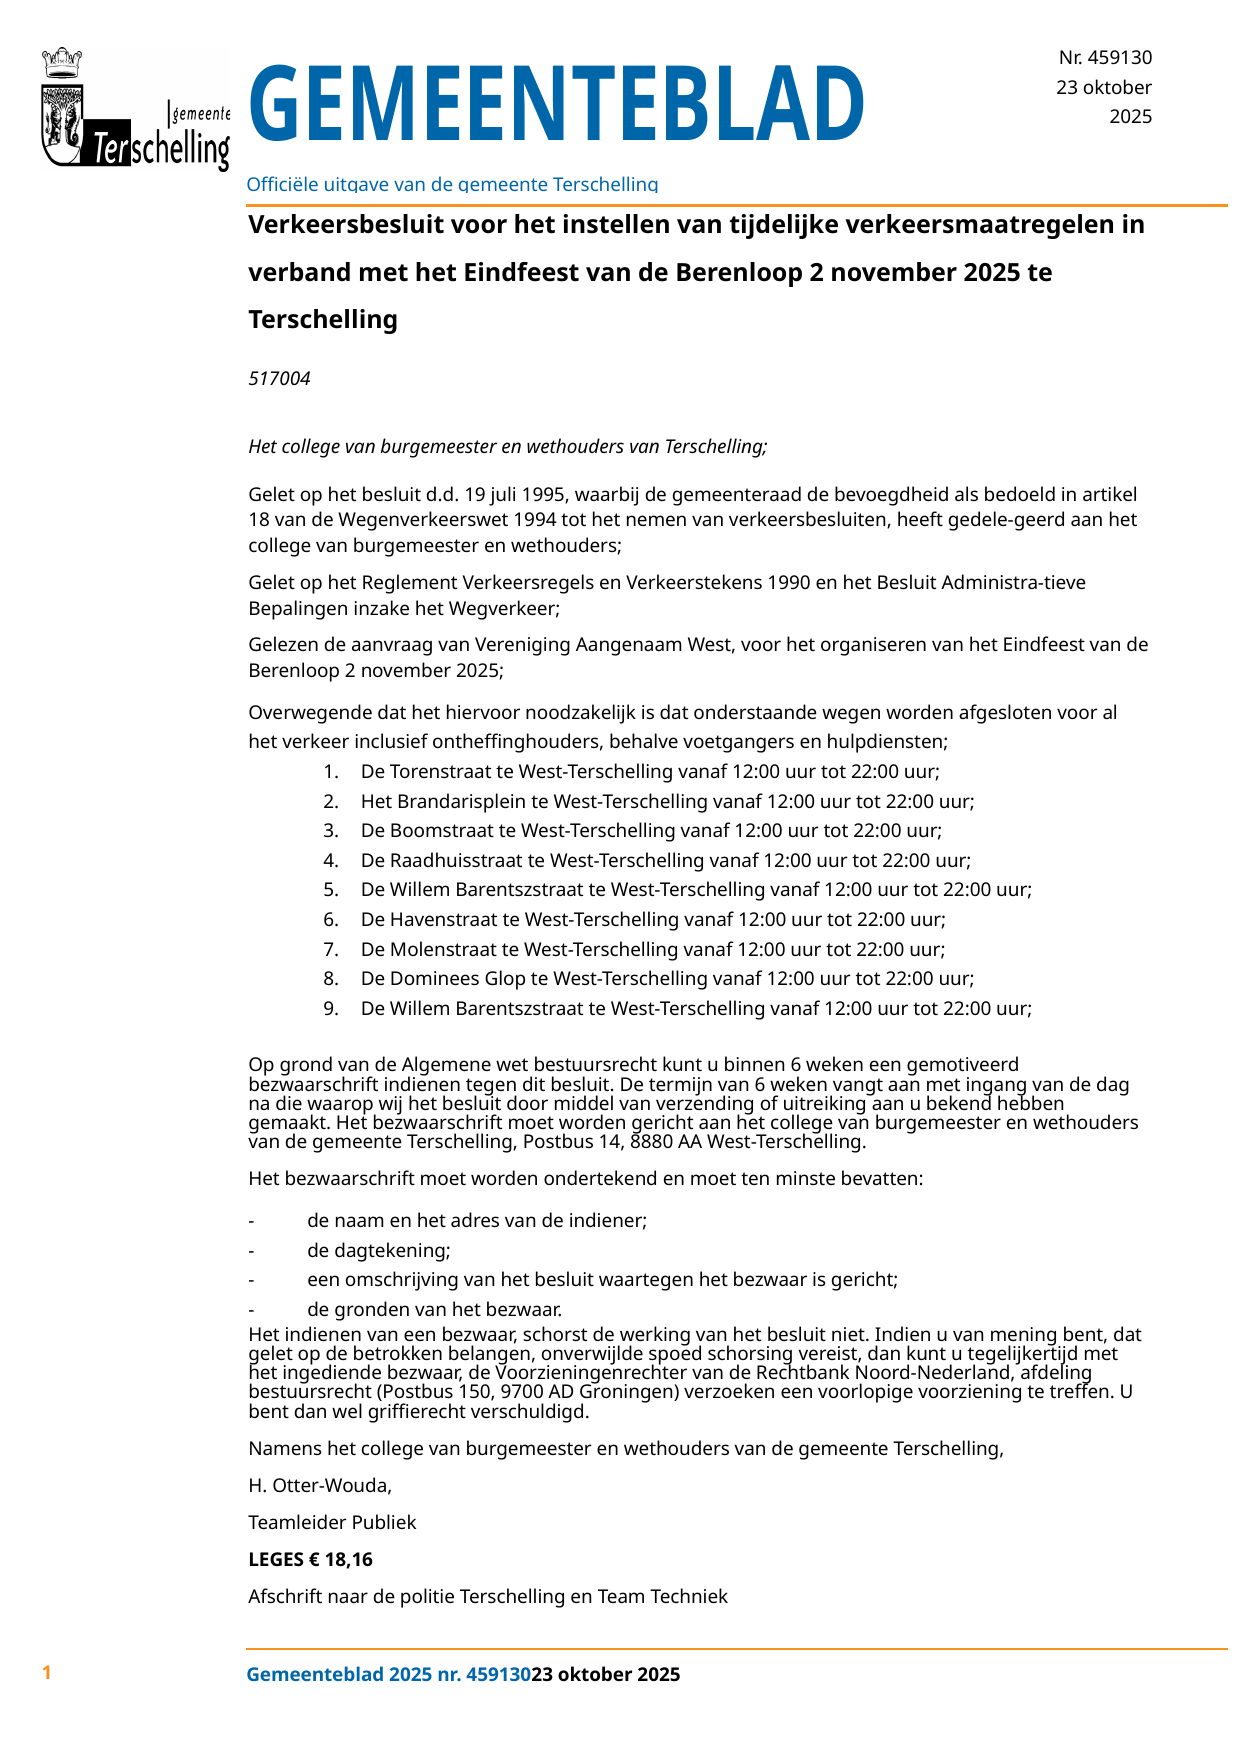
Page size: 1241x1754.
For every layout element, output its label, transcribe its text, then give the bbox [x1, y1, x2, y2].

list De Raadhuisstraat te West-Terschelling vanaf 12:00 uur tot 22:00 uur; [323, 847, 1152, 873]
list De Willem Barentszstraat te West-Terschelling vanaf 12:00 uur tot 22:00 uur; [323, 995, 1152, 1021]
text Gelet op het Reglement Verkeersregels en Verkeerstekens 1990 en het Besluit Administra-tieve Bepalingen inzake het Wegverkeer; [248, 569, 1152, 620]
text Op grond van de Algemene wet bestuursrecht kunt u binnen 6 weken een gemotiveerd bezwaarschrift indienen tegen dit besluit. De termijn van 6 weken vangt aan met ingang van de dag na die waarop wij het besluit door middel van verzending of uitreiking aan u bekend hebben gemaakt. Het bezwaarschrift moet worden gericht aan het college van burgemeester en wethouders van de gemeente Terschelling, Postbus 14, 8880 AA West-Terschelling. [248, 1056, 1152, 1153]
text Namens het college van burgemeester en wethouders van de gemeente Terschelling, [248, 1440, 1152, 1459]
list Het Brandarisplein te West-Terschelling vanaf 12:00 uur tot 22:00 uur; [323, 788, 1152, 813]
list een omschrijving van het besluit waartegen het bezwaar is gericht; [248, 1267, 1152, 1292]
text LEGES € 18,16 [248, 1551, 1152, 1570]
list de naam en het adres van de indiener; [248, 1207, 1152, 1233]
picture [41, 47, 231, 172]
text Gelezen de aanvraag van Vereniging Aangenaam West, voor het organiseren van het Eindfeest van de Berenloop 2 november 2025; [248, 631, 1152, 683]
text Overwegende dat het hiervoor noodzakelijk is dat onderstaande wegen worden afgesloten voor al het verkeer inclusief ontheffinghouders, behalve voetgangers en hulpdiensten; [248, 699, 1152, 754]
list De Havenstraat te West-Terschelling vanaf 12:00 uur tot 22:00 uur; [323, 906, 1152, 932]
text Het college van burgemeester en wethouders van Terschelling; [248, 433, 1152, 459]
list de gronden van het bezwaar. [248, 1296, 1152, 1322]
text Verkeersbesluit voor het instellen van tijdelijke verkeersmaatregelen in verband met het Eindfeest van de Berenloop 2 november 2025 te Terschelling [248, 207, 1152, 336]
list De Willem Barentszstraat te West-Terschelling vanaf 12:00 uur tot 22:00 uur; [323, 877, 1152, 902]
text Het bezwaarschrift moet worden ondertekend en moet ten minste bevatten: [248, 1170, 1152, 1190]
list De Dominees Glop te West-Terschelling vanaf 12:00 uur tot 22:00 uur; [323, 965, 1152, 991]
list De Boomstraat te West-Terschelling vanaf 12:00 uur tot 22:00 uur; [323, 817, 1152, 843]
text 517004 [248, 366, 1152, 391]
text H. Otter-Wouda, [248, 1477, 1152, 1496]
text Gelet op het besluit d.d. 19 juli 1995, waarbij de gemeenteraad de bevoegdheid als bedoeld in artikel 18 van de Wegenverkeerswet 1994 tot het nemen van verkeersbesluiten, heeft gedele-geerd aan het college van burgemeester en wethouders; [248, 481, 1152, 558]
list De Torenstraat te West-Terschelling vanaf 12:00 uur tot 22:00 uur; [323, 758, 1152, 784]
text Teamleider Publiek [248, 1514, 1152, 1533]
list De Molenstraat te West-Terschelling vanaf 12:00 uur tot 22:00 uur; [323, 936, 1152, 961]
text Afschrift naar de politie Terschelling en Team Techniek [248, 1588, 1152, 1607]
text Het indienen van een bezwaar, schorst de werking van het besluit niet. Indien u van mening bent, dat gelet op de betrokken belangen, onverwijlde spoed schorsing vereist, dan kunt u tegelijkertijd met het ingediende bezwaar, de Voorzieningenrechter van de Rechtbank Noord-Nederland, afdeling bestuursrecht (Postbus 150, 9700 AD Groningen) verzoeken een voorlopige voorziening te treffen. U bent dan wel griffierecht verschuldigd. [248, 1326, 1152, 1422]
list de dagtekening; [248, 1237, 1152, 1263]
